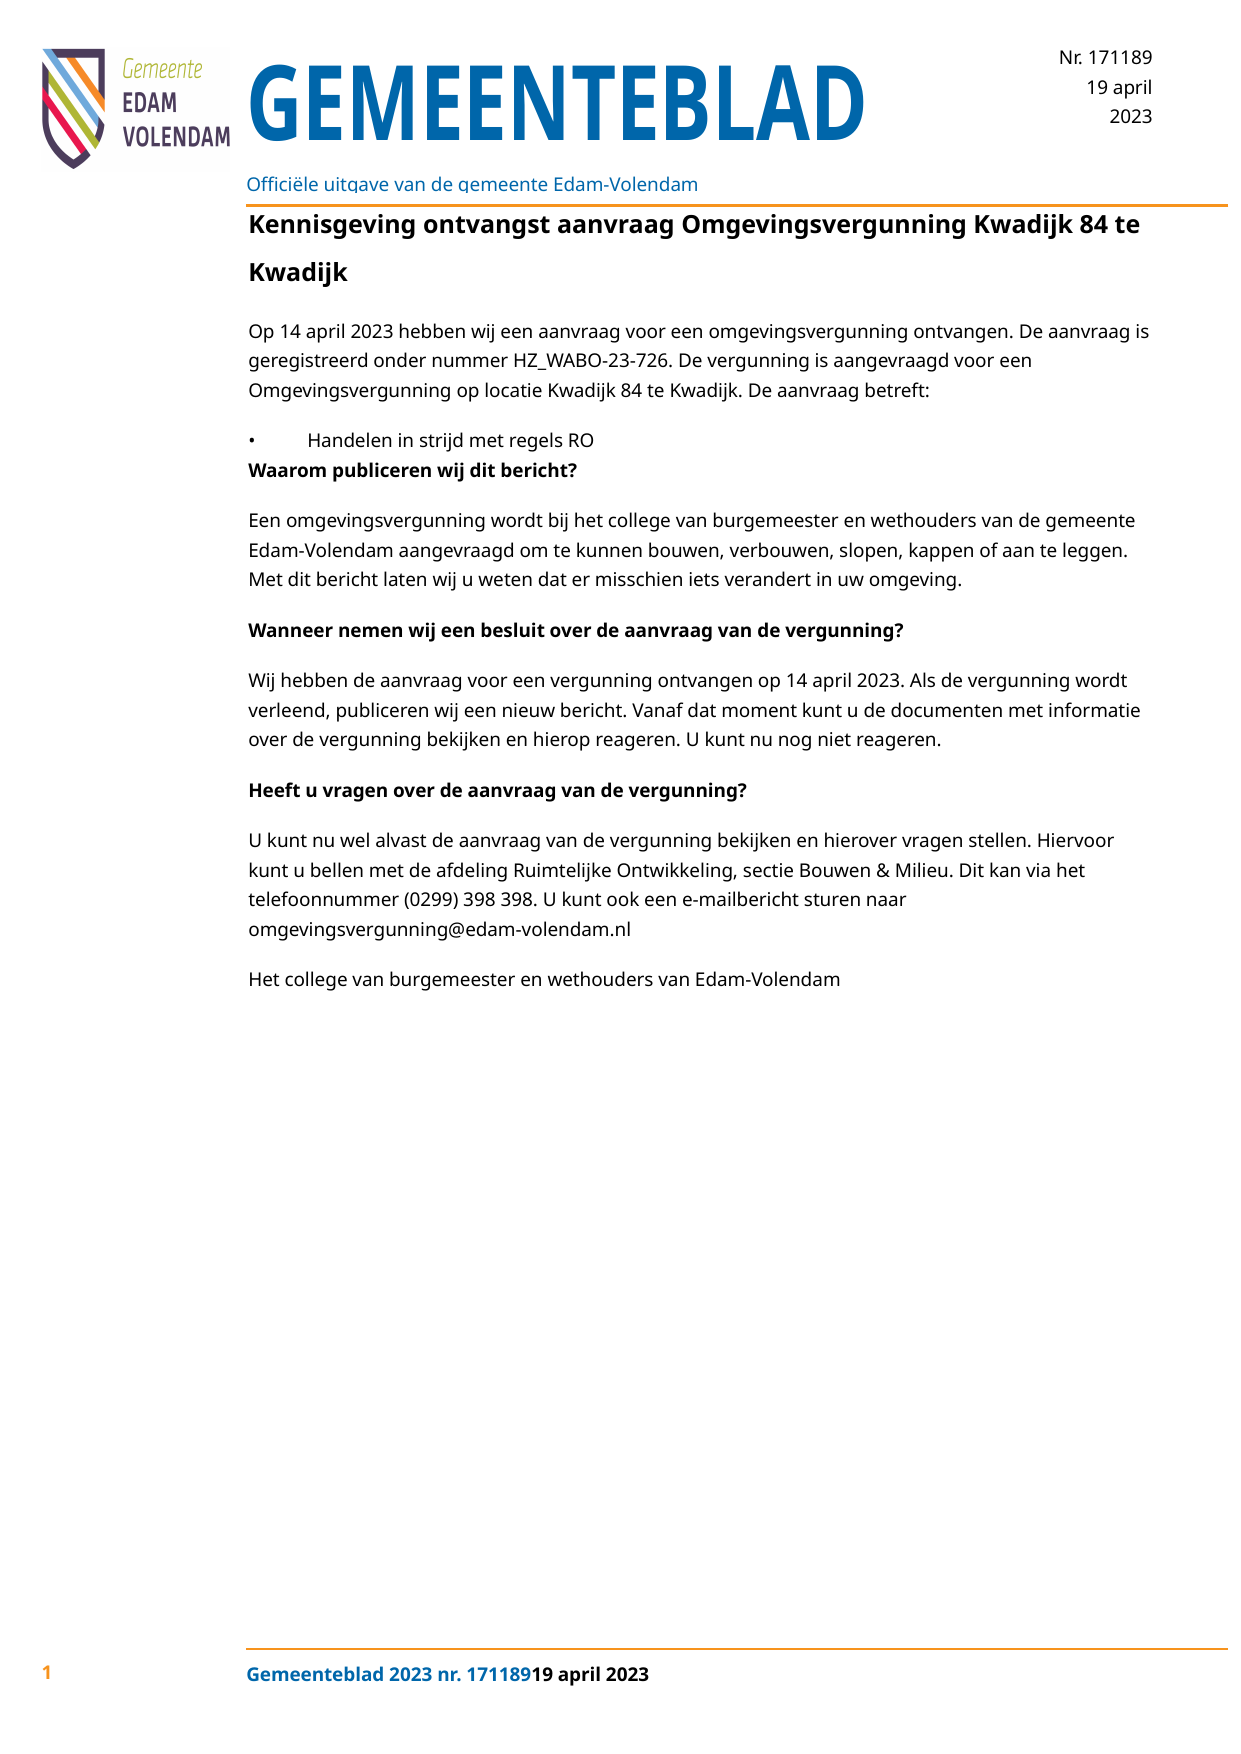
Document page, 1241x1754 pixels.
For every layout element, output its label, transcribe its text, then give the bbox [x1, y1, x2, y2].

picture [41, 47, 231, 172]
text Wij hebben de aanvraag voor een vergunning ontvangen op 14 april 2023. Als de vergunning wordt verleend, publiceren wij een nieuw bericht. Vanaf dat moment kunt u de documenten met informatie over de vergunning bekijken en hierop reageren. U kunt nu nog niet reageren. [248, 667, 1152, 752]
text Het college van burgemeester en wethouders van Edam-Volendam [248, 967, 1152, 992]
text Kennisgeving ontvangst aanvraag Omgevingsvergunning Kwadijk 84 te Kwadijk [248, 207, 1152, 288]
text Wanneer nemen wij een besluit over de aanvraag van de vergunning? [248, 617, 1152, 643]
text Waarom publiceren wij dit bericht? [248, 457, 1152, 483]
text Heeft u vragen over de aanvraag van de vergunning? [248, 777, 1152, 803]
text Een omgevingsvergunning wordt bij het college van burgemeester en wethouders van de gemeente Edam-Volendam aangevraagd om te kunnen bouwen, verbouwen, slopen, kappen of aan te leggen. Met dit bericht laten wij u weten dat er misschien iets verandert in uw omgeving. [248, 507, 1152, 592]
text Op 14 april 2023 hebben wij een aanvraag voor een omgevingsvergunning ontvangen. De aanvraag is geregistreerd onder nummer HZ_WABO-23-726. De vergunning is aangevraagd voor een Omgevingsvergunning op locatie Kwadijk 84 te Kwadijk. De aanvraag betreft: [248, 318, 1152, 403]
text U kunt nu wel alvast de aanvraag van de vergunning bekijken en hierover vragen stellen. Hiervoor kunt u bellen met de afdeling Ruimtelijke Ontwikkeling, sectie Bouwen & Milieu. Dit kan via het telefoonnummer (0299) 398 398. U kunt ook een e-mailbericht sturen naar omgevingsvergunning@edam-volendam.nl [248, 827, 1152, 942]
list Handelen in strijd met regels RO [248, 427, 1152, 453]
